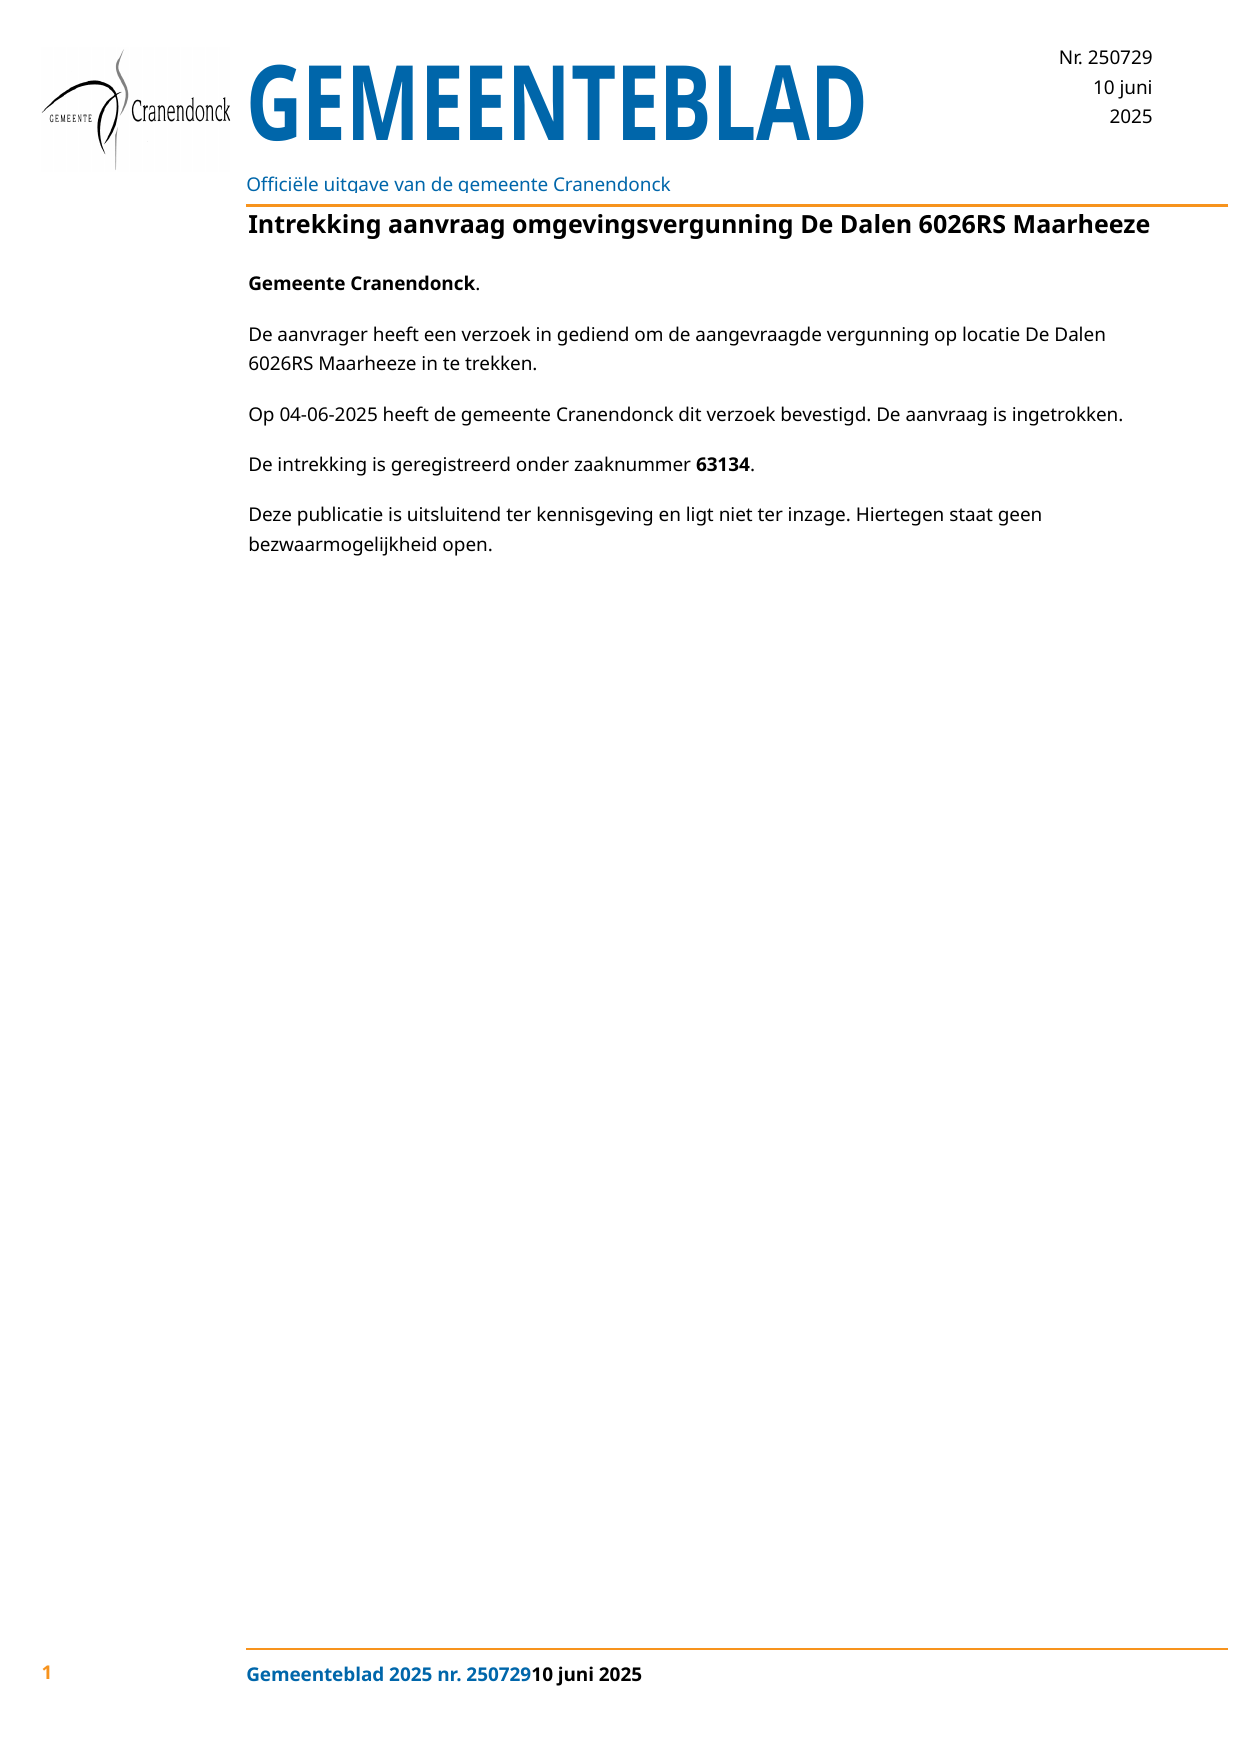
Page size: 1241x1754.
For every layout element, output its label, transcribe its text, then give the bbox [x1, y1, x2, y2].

text Op 04-06-2025 heeft de gemeente Cranendonck dit verzoek bevestigd. De aanvraag is ingetrokken. [248, 401, 1152, 426]
text De aanvrager heeft een verzoek in gediend om de aangevraagde vergunning op locatie De Dalen 6026RS Maarheeze in te trekken. [248, 321, 1152, 376]
text Gemeente Cranendonck. [248, 270, 1152, 296]
picture [41, 47, 231, 172]
text Intrekking aanvraag omgevingsvergunning De Dalen 6026RS Maarheeze [248, 207, 1152, 241]
text Deze publicatie is uitsluitend ter kennisgeving en ligt niet ter inzage. Hiertegen staat geen bezwaarmogelijkheid open. [248, 502, 1152, 557]
text De intrekking is geregistreerd onder zaaknummer 63134. [248, 451, 1152, 477]
